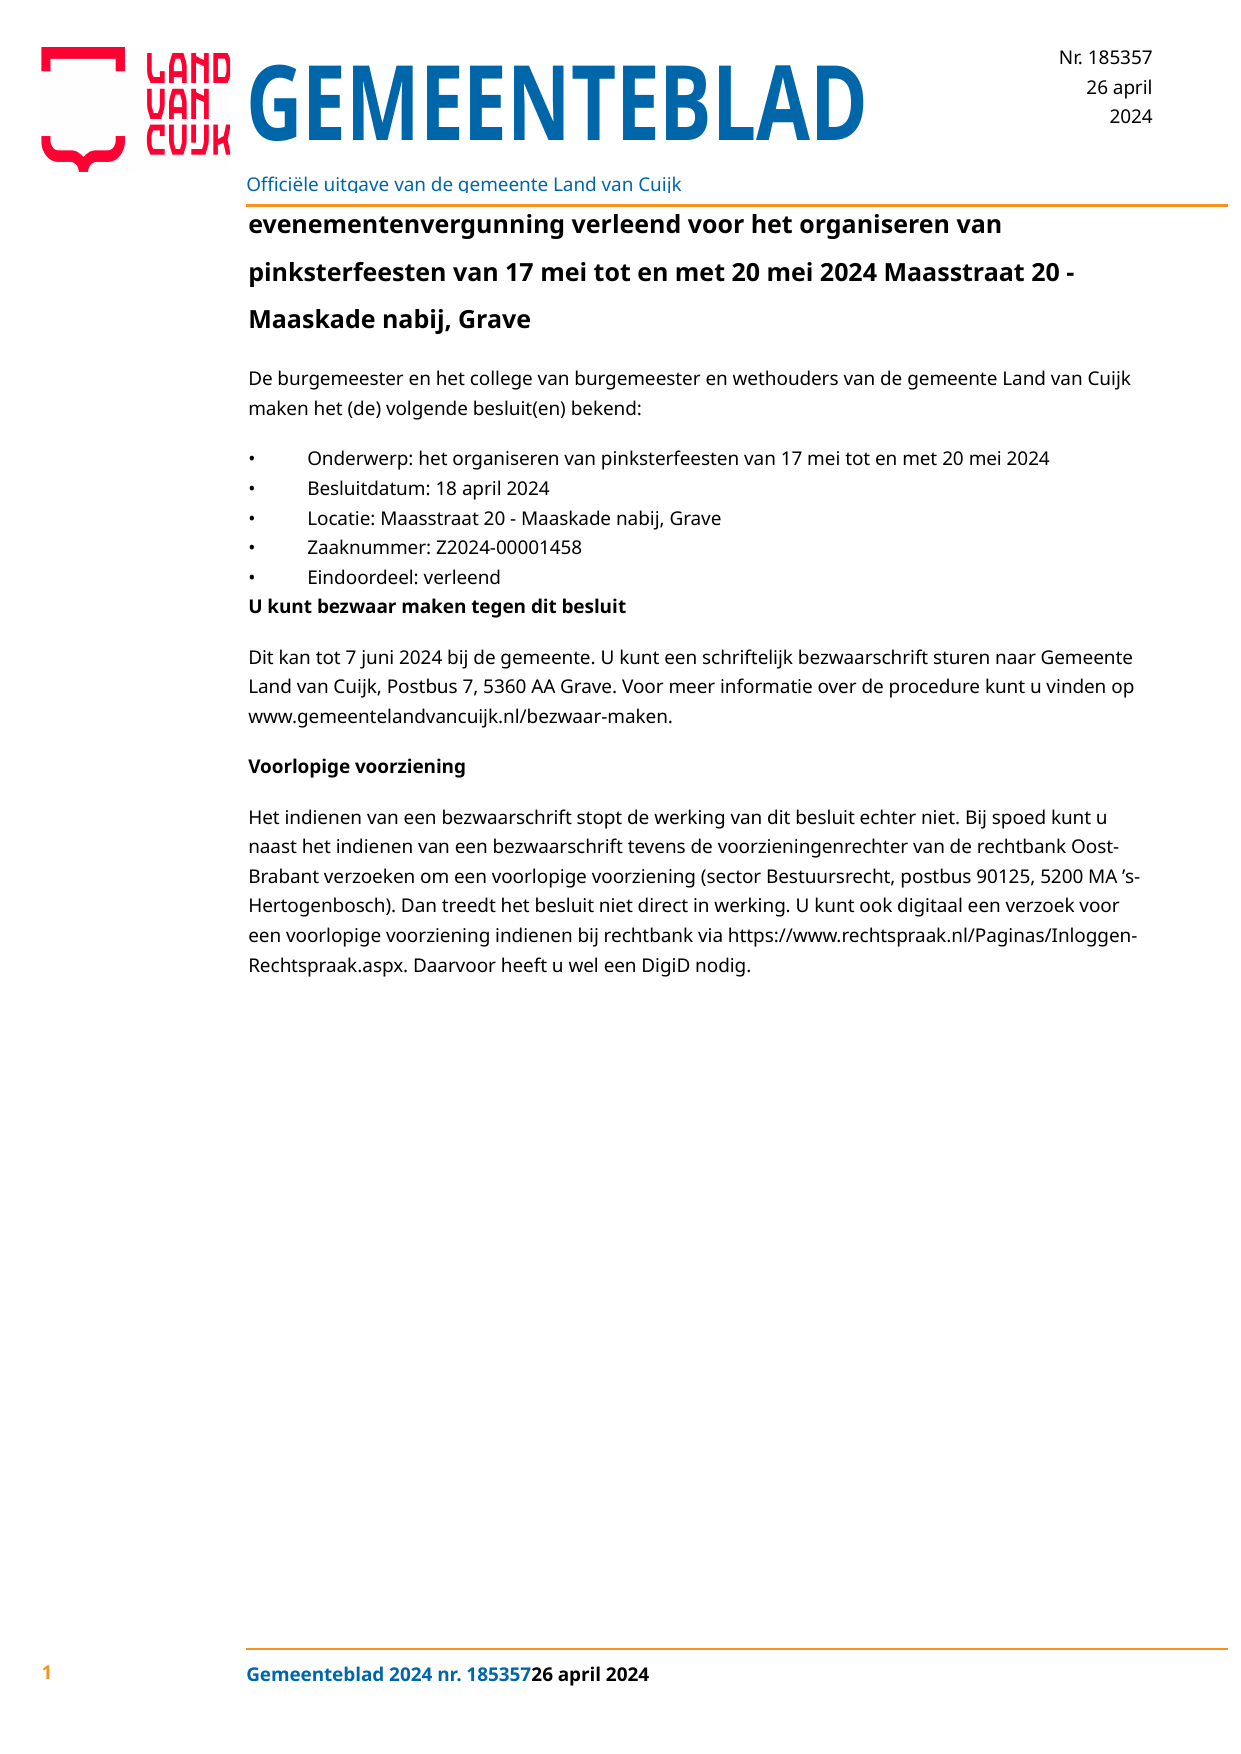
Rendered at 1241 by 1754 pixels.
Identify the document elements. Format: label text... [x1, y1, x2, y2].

text De burgemeester en het college van burgemeester en wethouders van de gemeente Land van Cuijk maken het (de) volgende besluit(en) bekend: [248, 366, 1152, 421]
text Het indienen van een bezwaarschrift stopt de werking van dit besluit echter niet. Bij spoed kunt u naast het indienen van een bezwaarschrift tevens de voorzieningenrechter van de rechtbank Oost-Brabant verzoeken om een voorlopige voorziening (sector Bestuursrecht, postbus 90125, 5200 MA ’s-Hertogenbosch). Dan treedt het besluit niet direct in werking. U kunt ook digitaal een verzoek voor een voorlopige voorziening indienen bij rechtbank via https://www.rechtspraak.nl/Paginas/Inloggen-Rechtspraak.aspx. Daarvoor heeft u wel een DigiD nodig. [248, 804, 1152, 977]
list Onderwerp: het organiseren van pinksterfeesten van 17 mei tot en met 20 mei 2024 [248, 446, 1152, 471]
list Eindoordeel: verleend [248, 564, 1152, 589]
text Dit kan tot 7 juni 2024 bij de gemeente. U kunt een schriftelijk bezwaarschrift sturen naar Gemeente Land van Cuijk, Postbus 7, 5360 AA Grave. Voor meer informatie over de procedure kunt u vinden op www.gemeentelandvancuijk.nl/bezwaar-maken. [248, 644, 1152, 729]
list Zaaknummer: Z2024-00001458 [248, 534, 1152, 560]
list Locatie: Maasstraat 20 - Maaskade nabij, Grave [248, 505, 1152, 530]
list Besluitdatum: 18 april 2024 [248, 475, 1152, 501]
text Voorlopige voorziening [248, 753, 1152, 779]
text evenementenvergunning verleend voor het organiseren van pinksterfeesten van 17 mei tot en met 20 mei 2024 Maasstraat 20 - Maaskade nabij, Grave [248, 207, 1152, 336]
text U kunt bezwaar maken tegen dit besluit [248, 593, 1152, 619]
picture [41, 47, 231, 172]
